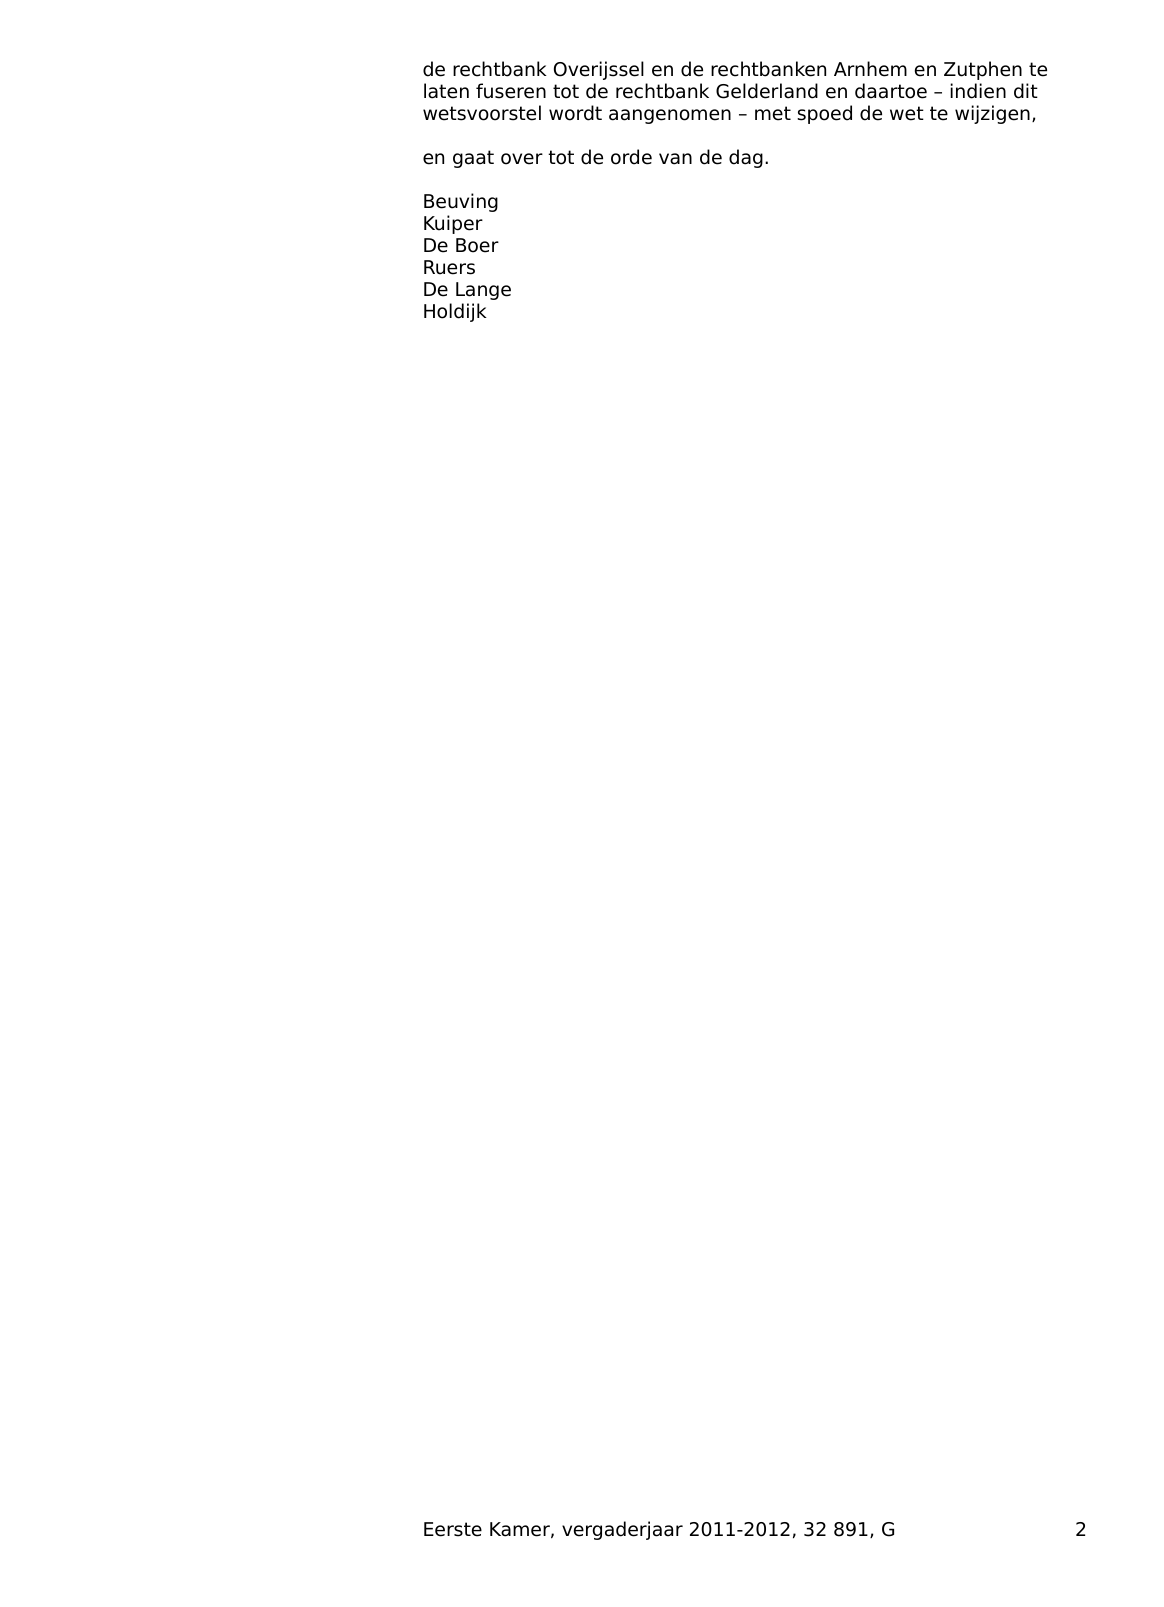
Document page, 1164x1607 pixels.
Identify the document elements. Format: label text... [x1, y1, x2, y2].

text Beuving [422, 191, 1087, 213]
text Holdijk [422, 301, 1087, 323]
text Kuiper [422, 213, 1087, 235]
text en gaat over tot de orde van de dag. [422, 147, 1087, 169]
text Ruers [422, 257, 1087, 279]
text de rechtbank Overijssel en de rechtbanken Arnhem en Zutphen te laten fuseren tot de rechtbank Gelderland en daartoe – indien dit wetsvoorstel wordt aangenomen – met spoed de wet te wijzigen, [422, 59, 1087, 125]
text De Boer [422, 235, 1087, 257]
text De Lange [422, 279, 1087, 301]
